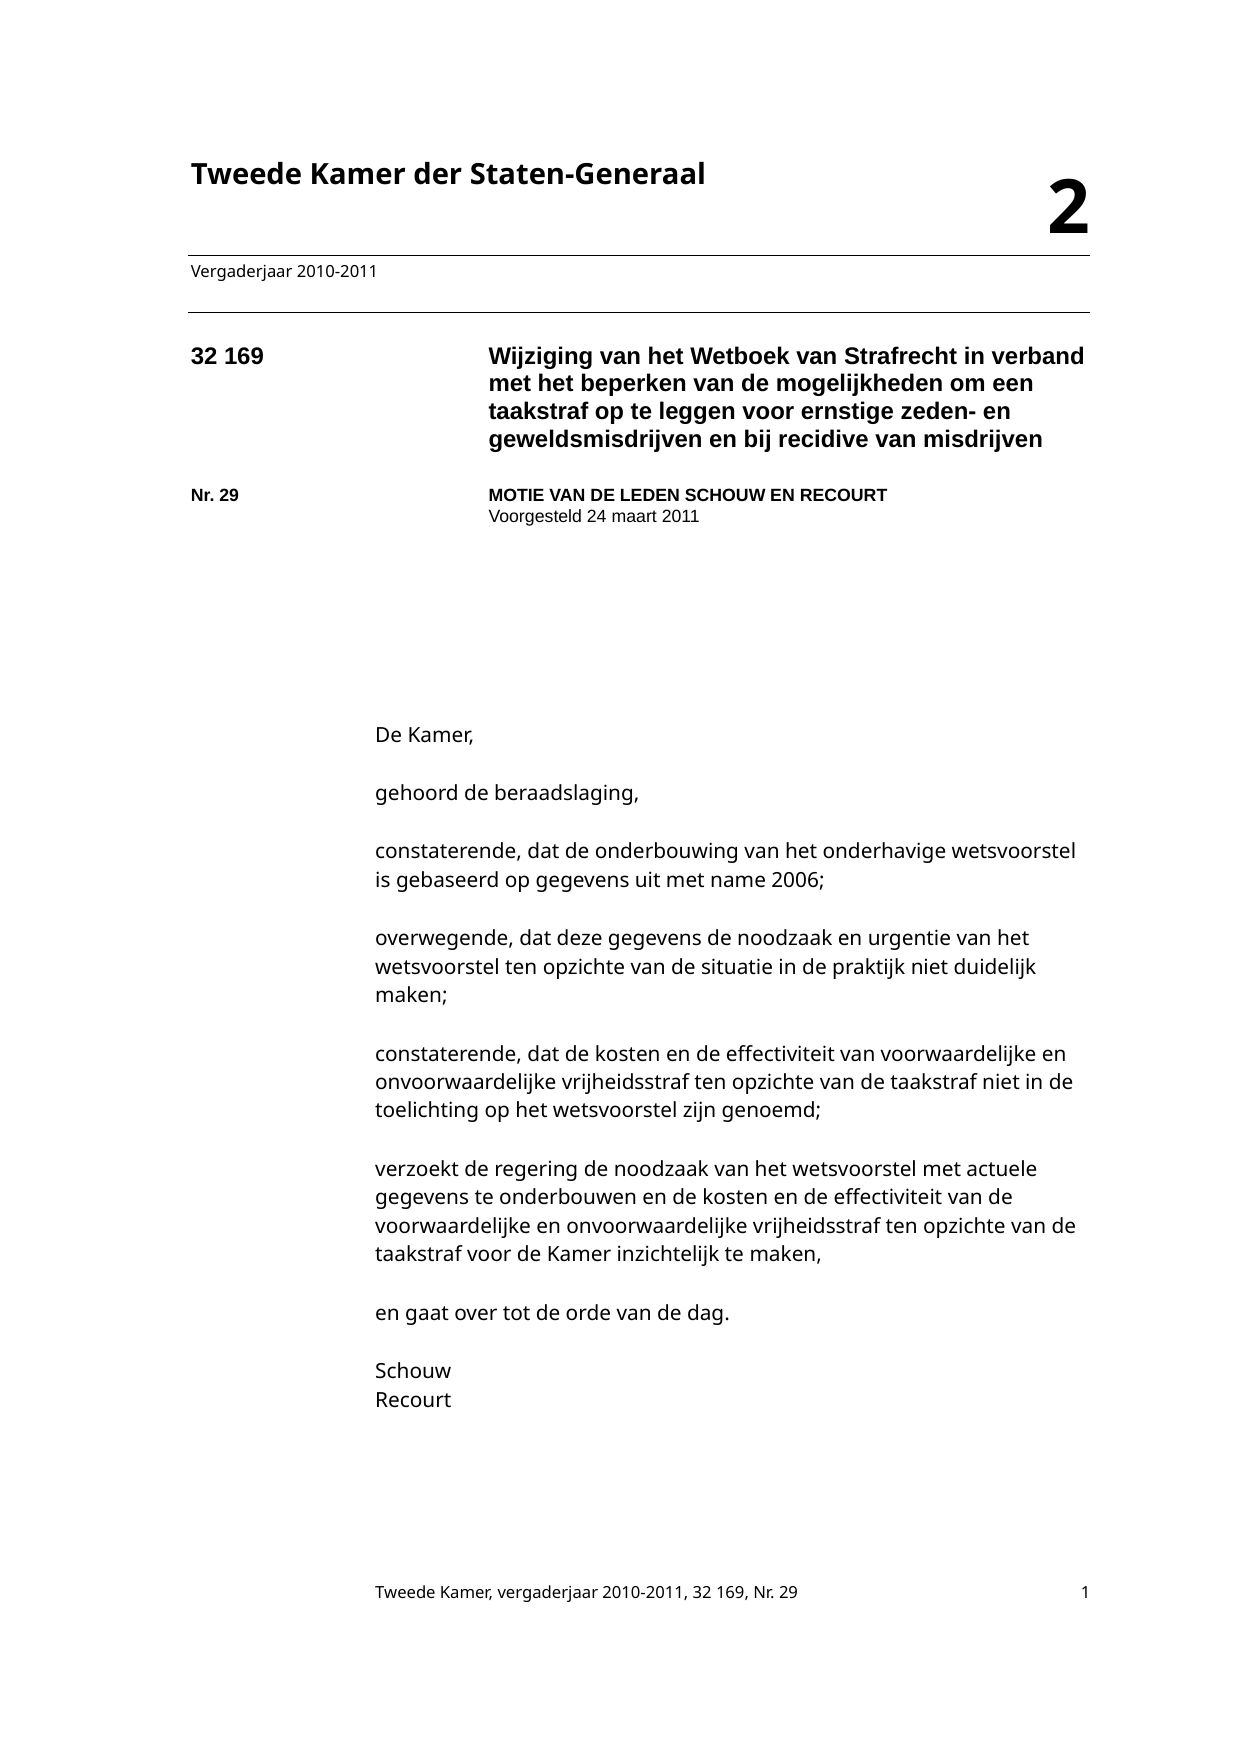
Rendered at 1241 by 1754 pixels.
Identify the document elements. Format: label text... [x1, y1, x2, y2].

table_cell [188, 313, 485, 339]
table_header 2 [910, 150, 1090, 255]
table_cell Nr. 29 [188, 482, 485, 601]
table_cell Vergaderjaar 2010-2011 [188, 256, 485, 312]
table_cell [485, 313, 1090, 339]
table_cell MOTIE VAN DE LEDEN SCHOUW EN RECOURT Voorgesteld 24 maart 2011 [485, 482, 1090, 601]
text overwegende, dat deze gegevens de noodzaak en urgentie van het wetsvoorstel ten opzichte van de situatie in de praktijk niet duidelijk maken; [375, 923, 1090, 1009]
text De Kamer, [375, 720, 1090, 748]
text constaterende, dat de kosten en de effectiviteit van voorwaardelijke en onvoorwaardelijke vrijheidsstraf ten opzichte van de taakstraf niet in de toelichting op het wetsvoorstel zijn genoemd; [375, 1039, 1090, 1124]
text en gaat over tot de orde van de dag. [375, 1298, 1090, 1326]
table_cell Wijziging van het Wetboek van Strafrecht in verband met het beperken van de mogelijkheden om een taakstraf op te leggen voor ernstige zeden- en geweldsmisdrijven en bij recidive van misdrijven [485, 339, 1090, 482]
text verzoekt de regering de noodzaak van het wetsvoorstel met actuele gegevens te onderbouwen en de kosten en de effectiviteit van de voorwaardelijke en onvoorwaardelijke vrijheidsstraf ten opzichte van de taakstraf voor de Kamer inzichtelijk te maken, [375, 1154, 1090, 1268]
text Recourt [375, 1385, 1090, 1413]
text Schouw [375, 1356, 1090, 1385]
text gehoord de beraadslaging, [375, 778, 1090, 807]
table_header Tweede Kamer der Staten-Generaal [188, 150, 909, 255]
table_cell [485, 256, 1090, 312]
text constaterende, dat de onderbouwing van het onderhavige wetsvoorstel is gebaseerd op gegevens uit met name 2006; [375, 837, 1090, 893]
table_cell 32 169 [188, 339, 485, 482]
